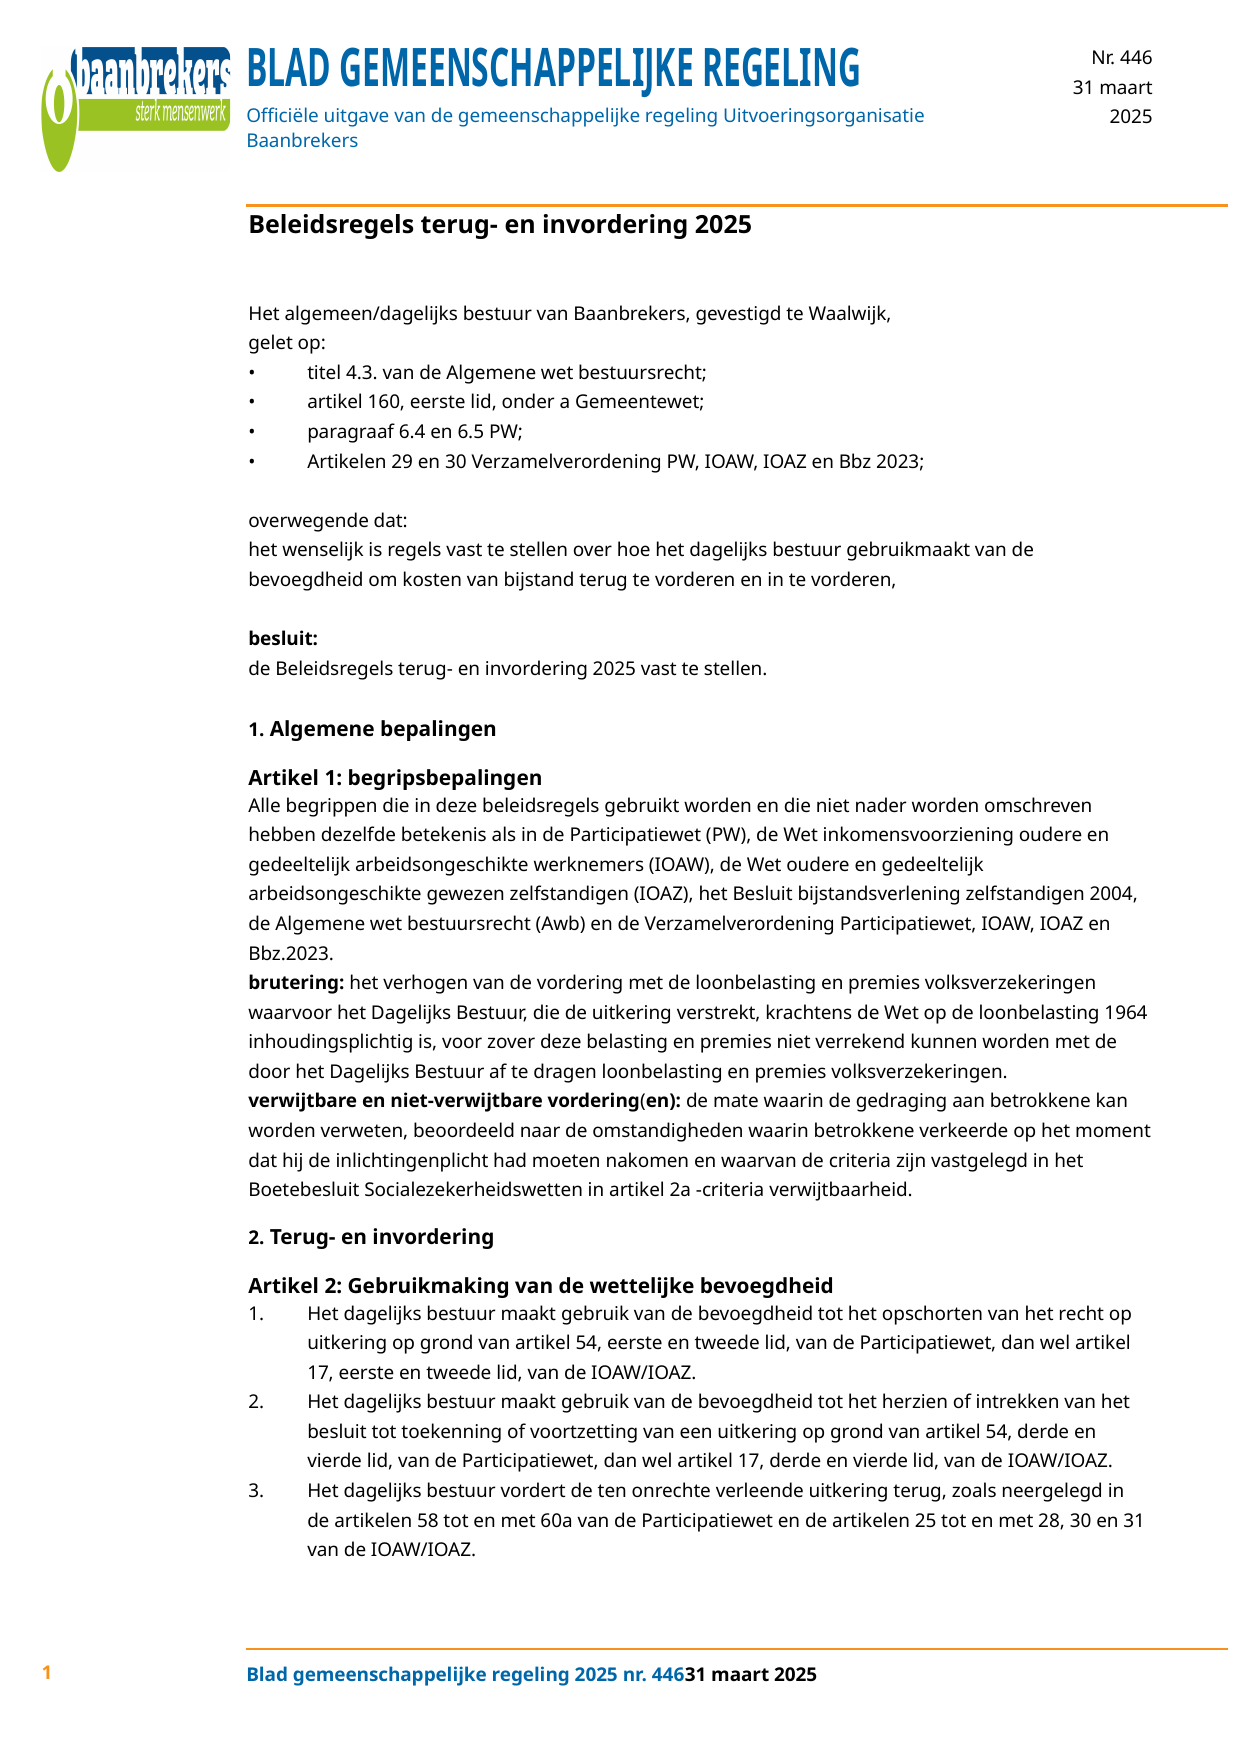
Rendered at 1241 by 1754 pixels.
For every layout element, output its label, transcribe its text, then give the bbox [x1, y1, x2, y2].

text gelet op: [248, 329, 1152, 355]
list Het dagelijks bestuur maakt gebruik van de bevoegdheid tot het opschorten van het recht op uitkering op grond van artikel 54, eerste en tweede lid, van de Participatiewet, dan wel artikel 17, eerste en tweede lid, van de IOAW/IOAZ. [248, 1300, 1152, 1384]
list paragraaf 6.4 en 6.5 PW; [248, 418, 1152, 444]
text 2. Terug- en invordering [248, 1222, 1152, 1250]
text het wenselijk is regels vast te stellen over hoe het dagelijks bestuur gebruikmaakt van de bevoegdheid om kosten van bijstand terug te vorderen en in te vorderen, [248, 537, 1152, 592]
text verwijtbare en niet-verwijtbare vordering(en): de mate waarin de gedraging aan betrokkene kan worden verweten, beoordeeld naar de omstandigheden waarin betrokkene verkeerde op het moment dat hij de inlichtingenplicht had moeten nakomen en waarvan de criteria zijn vastgelegd in het Boetebesluit Socialezekerheidswetten in artikel 2a -criteria verwijtbaarheid. [248, 1088, 1152, 1202]
picture [41, 47, 231, 172]
text besluit: [248, 625, 1152, 651]
text Het algemeen/dagelijks bestuur van Baanbrekers, gevestigd te Waalwijk, [248, 300, 1152, 326]
list Het dagelijks bestuur maakt gebruik van de bevoegdheid tot het herzien of intrekken van het besluit tot toekenning of voortzetting van een uitkering op grond van artikel 54, derde en vierde lid, van de Participatiewet, dan wel artikel 17, derde en vierde lid, van de IOAW/IOAZ. [248, 1388, 1152, 1473]
text Artikel 2: Gebruikmaking van de wettelijke bevoegdheid [248, 1271, 1152, 1300]
text overwegende dat: [248, 507, 1152, 533]
text Artikel 1: begripsbepalingen [248, 763, 1152, 792]
list Het dagelijks bestuur vordert de ten onrechte verleende uitkering terug, zoals neergelegd in de artikelen 58 tot en met 60a van de Participatiewet en de artikelen 25 tot en met 28, 30 en 31 van de IOAW/IOAZ. [248, 1477, 1152, 1562]
list titel 4.3. van de Algemene wet bestuursrecht; [248, 359, 1152, 385]
list artikel 160, eerste lid, onder a Gemeentewet; [248, 389, 1152, 414]
text Alle begrippen die in deze beleidsregels gebruikt worden en die niet nader worden omschreven hebben dezelfde betekenis als in de Participatiewet (PW), de Wet inkomensvoorziening oudere en gedeeltelijk arbeidsongeschikte werknemers (IOAW), de Wet oudere en gedeeltelijk arbeidsongeschikte gewezen zelfstandigen (IOAZ), het Besluit bijstandsverlening zelfstandigen 2004, de Algemene wet bestuursrecht (Awb) en de Verzamelverordening Participatiewet, IOAW, IOAZ en Bbz.2023. [248, 792, 1152, 965]
text Beleidsregels terug- en invordering 2025 [248, 207, 1152, 241]
text brutering: het verhogen van de vordering met de loonbelasting en premies volksverzekeringen waarvoor het Dagelijks Bestuur, die de uitkering verstrekt, krachtens de Wet op de loonbelasting 1964 inhoudingsplichtig is, voor zover deze belasting en premies niet verrekend kunnen worden met de door het Dagelijks Bestuur af te dragen loonbelasting en premies volksverzekeringen. [248, 969, 1152, 1084]
list Artikelen 29 en 30 Verzamelverordening PW, IOAW, IOAZ en Bbz 2023; [248, 448, 1152, 473]
text 1. Algemene bepalingen [248, 714, 1152, 742]
text de Beleidsregels terug- en invordering 2025 vast te stellen. [248, 655, 1152, 681]
